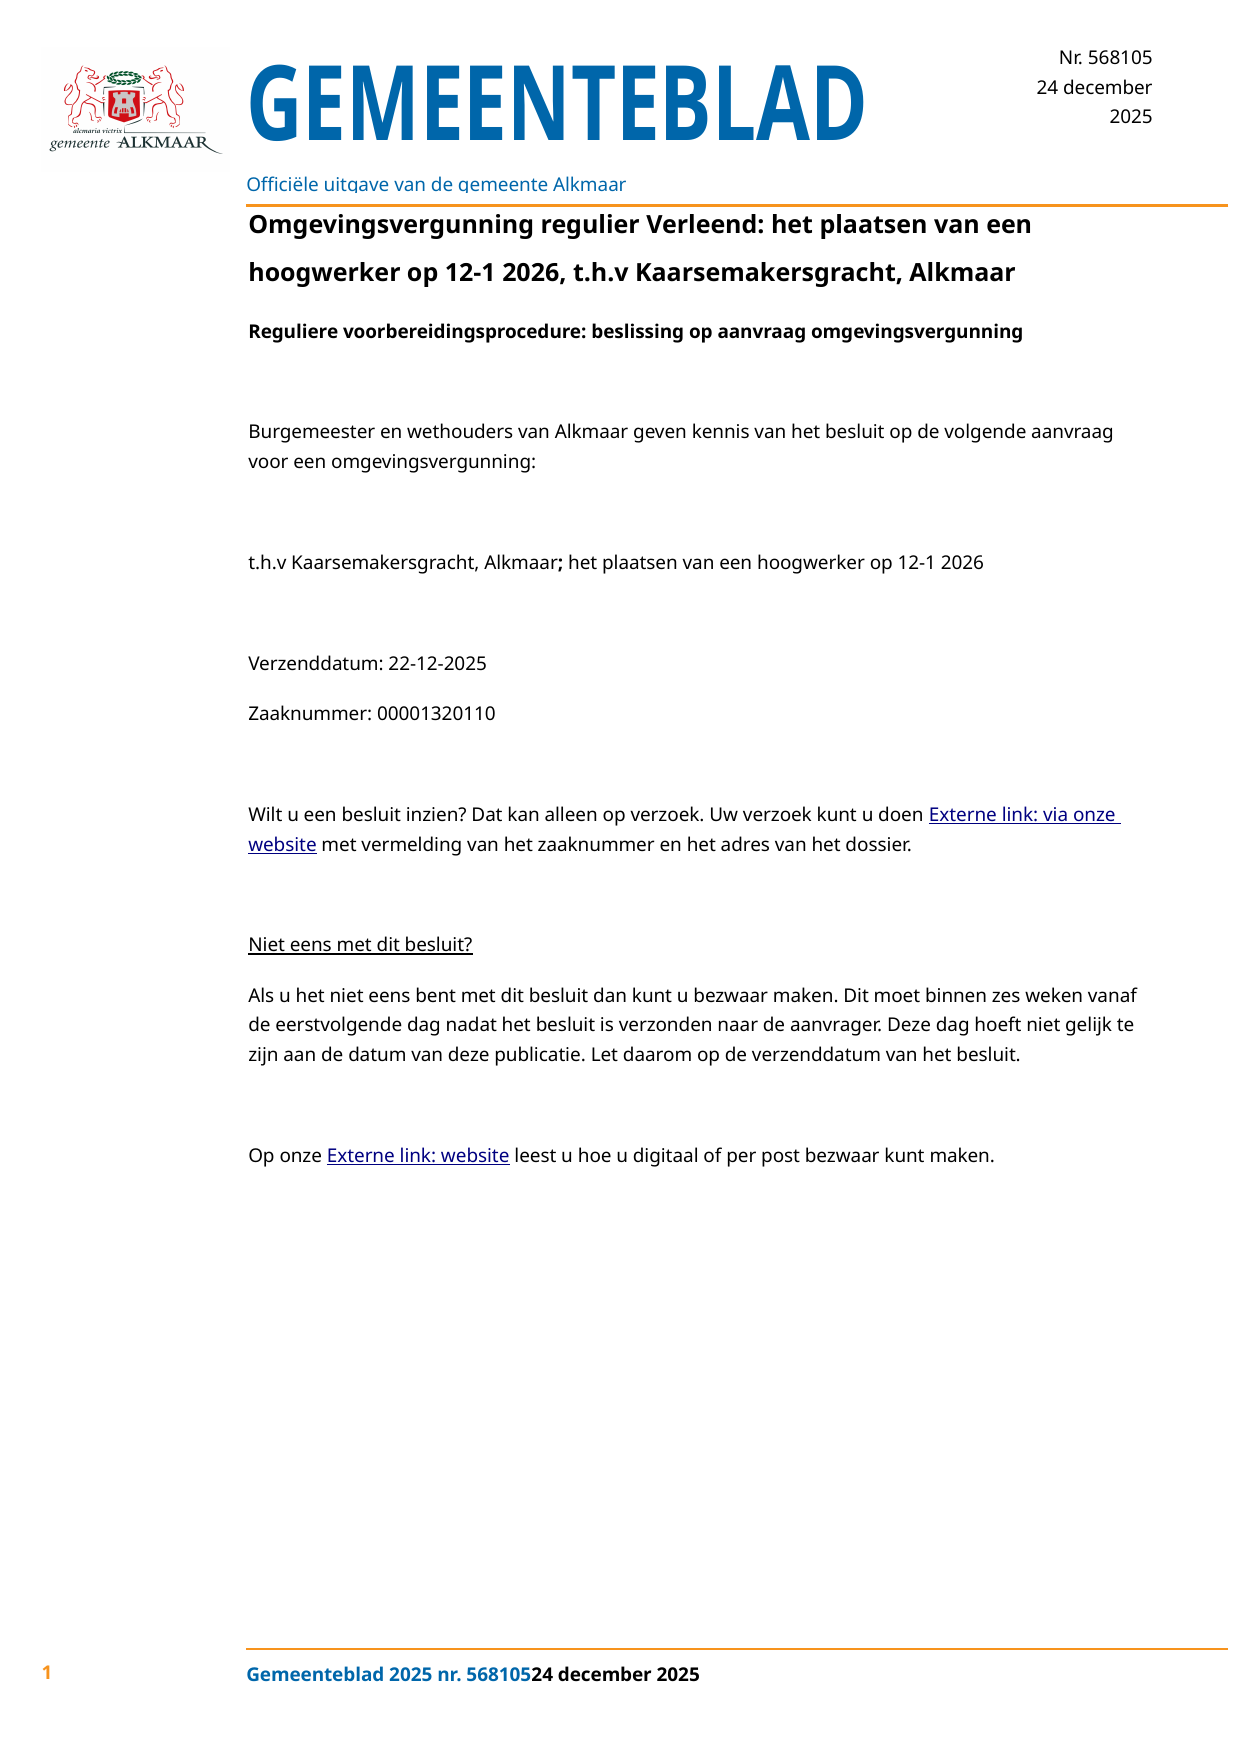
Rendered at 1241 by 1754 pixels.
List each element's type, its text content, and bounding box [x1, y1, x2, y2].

text Burgemeester en wethouders van Alkmaar geven kennis van het besluit op de volgende aanvraag voor een omgevingsvergunning: [248, 419, 1152, 474]
text Zaaknummer: 00001320110 [248, 700, 1152, 726]
picture [41, 47, 231, 172]
text t.h.v Kaarsemakersgracht, Alkmaar; het plaatsen van een hoogwerker op 12-1 2026 [248, 549, 1152, 575]
text Wilt u een besluit inzien? Dat kan alleen op verzoek. Uw verzoek kunt u doen Externe link: via onze website met vermelding van het zaaknummer en het adres van het dossier. [248, 801, 1152, 857]
text Omgevingsvergunning regulier Verleend: het plaatsen van een hoogwerker op 12-1 2026, t.h.v Kaarsemakersgracht, Alkmaar [248, 207, 1152, 288]
text Als u het niet eens bent met dit besluit dan kunt u bezwaar maken. Dit moet binnen zes weken vanaf de eerstvolgende dag nadat het besluit is verzonden naar de aanvrager. Deze dag hoeft niet gelijk te zijn aan de datum van deze publicatie. Let daarom op de verzenddatum van het besluit. [248, 982, 1152, 1067]
text Verzenddatum: 22-12-2025 [248, 650, 1152, 676]
text Reguliere voorbereidingsprocedure: beslissing op aanvraag omgevingsvergunning [248, 318, 1152, 344]
text Op onze Externe link: website leest u hoe u digitaal of per post bezwaar kunt maken. [248, 1142, 1152, 1168]
text Niet eens met dit besluit? [248, 932, 1152, 957]
